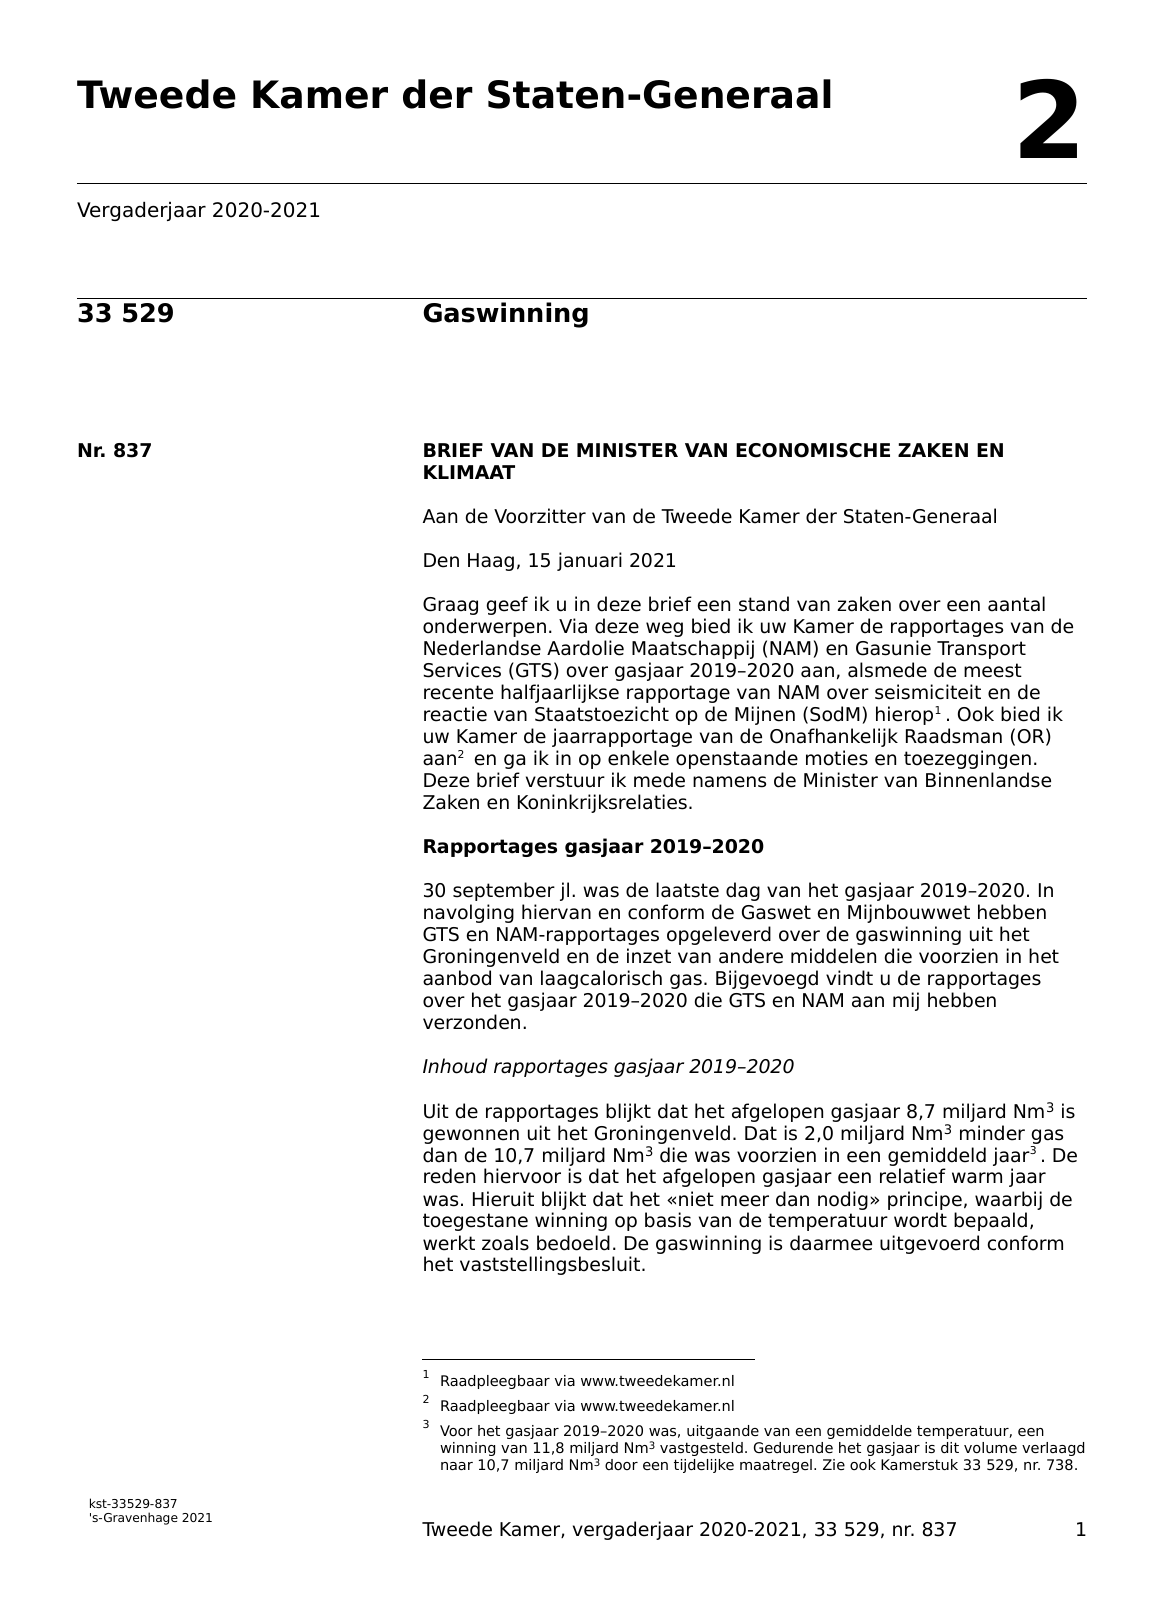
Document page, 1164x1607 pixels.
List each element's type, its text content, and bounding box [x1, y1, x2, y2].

table_header 2 [886, 59, 1087, 183]
text Aan de Voorzitter van de Tweede Kamer der Staten-Generaal [422, 506, 1087, 528]
text Graag geef ik u in deze brief een stand van zaken over een aantal onderwerpen. Via deze weg bied ik uw Kamer de rapportages van de Nederlandse Aardolie Maatschappij (NAM) en Gasunie Transport Services (GTS) over gasjaar 2019–2020 aan, alsmede de meest recente halfjaarlijkse rapportage van NAM over seismiciteit en de reactie van Staatstoezicht op de Mijnen (SodM) hierop. Ook bied ik uw Kamer de jaarrapportage van de Onafhankelijk Raadsman (OR) aan en ga ik in op enkele openstaande moties en toezeggingen. Deze brief verstuur ik mede namens de Minister van Binnenlandse Zaken en Koninkrijksrelaties. [422, 594, 1087, 814]
text Den Haag, 15 januari 2021 [422, 550, 1087, 572]
text Voor het gasjaar 2019–2020 was, uitgaande van een gemiddelde temperatuur, een winning van 11,8 miljard Nm3 vastgesteld. Gedurende het gasjaar is dit volume verlaagd naar 10,7 miljard Nm3 door een tijdelijke maatregel. Zie ook Kamerstuk 33 529, nr. 738. [422, 1418, 1087, 1474]
subtitle Nr. 837 BRIEF VAN DE MINISTER VAN ECONOMISCHE ZAKEN EN KLIMAAT [77, 440, 1087, 484]
text 30 september jl. was de laatste dag van het gasjaar 2019–2020. In navolging hiervan en conform de Gaswet en Mijnbouwwet hebben GTS en NAM-rapportages opgeleverd over de gaswinning uit het Groningenveld en de inzet van andere middelen die voorzien in het aanbod van laagcalorisch gas. Bijgevoegd vindt u de rapportages over het gasjaar 2019–2020 die GTS en NAM aan mij hebben verzonden. [422, 880, 1087, 1034]
subtitle 33 529 Gaswinning [77, 299, 1087, 329]
text Uit de rapportages blijkt dat het afgelopen gasjaar 8,7 miljard Nm3 is gewonnen uit het Groningenveld. Dat is 2,0 miljard Nm3 minder gas dan de 10,7 miljard Nm3 die was voorzien in een gemiddeld jaar. De reden hiervoor is dat het afgelopen gasjaar een relatief warm jaar was. Hieruit blijkt dat het «niet meer dan nodig» principe, waarbij de toegestane winning op basis van de temperatuur wordt bepaald, werkt zoals bedoeld. De gaswinning is daarmee uitgevoerd conform het vaststellingsbesluit. [422, 1101, 1087, 1276]
table_header Tweede Kamer der Staten-Generaal [77, 59, 886, 183]
text kst-33529-837 [88, 1497, 323, 1511]
subtitle Rapportages gasjaar 2019–2020 [422, 836, 1087, 858]
table_cell Vergaderjaar 2020-2021 [77, 184, 1087, 298]
subtitle Inhoud rapportages gasjaar 2019–2020 [422, 1056, 1087, 1078]
text 's-Gravenhage 2021 [88, 1511, 323, 1525]
text Raadpleegbaar via www.tweedekamer.nl [422, 1368, 1087, 1391]
text Raadpleegbaar via www.tweedekamer.nl [422, 1393, 1087, 1416]
